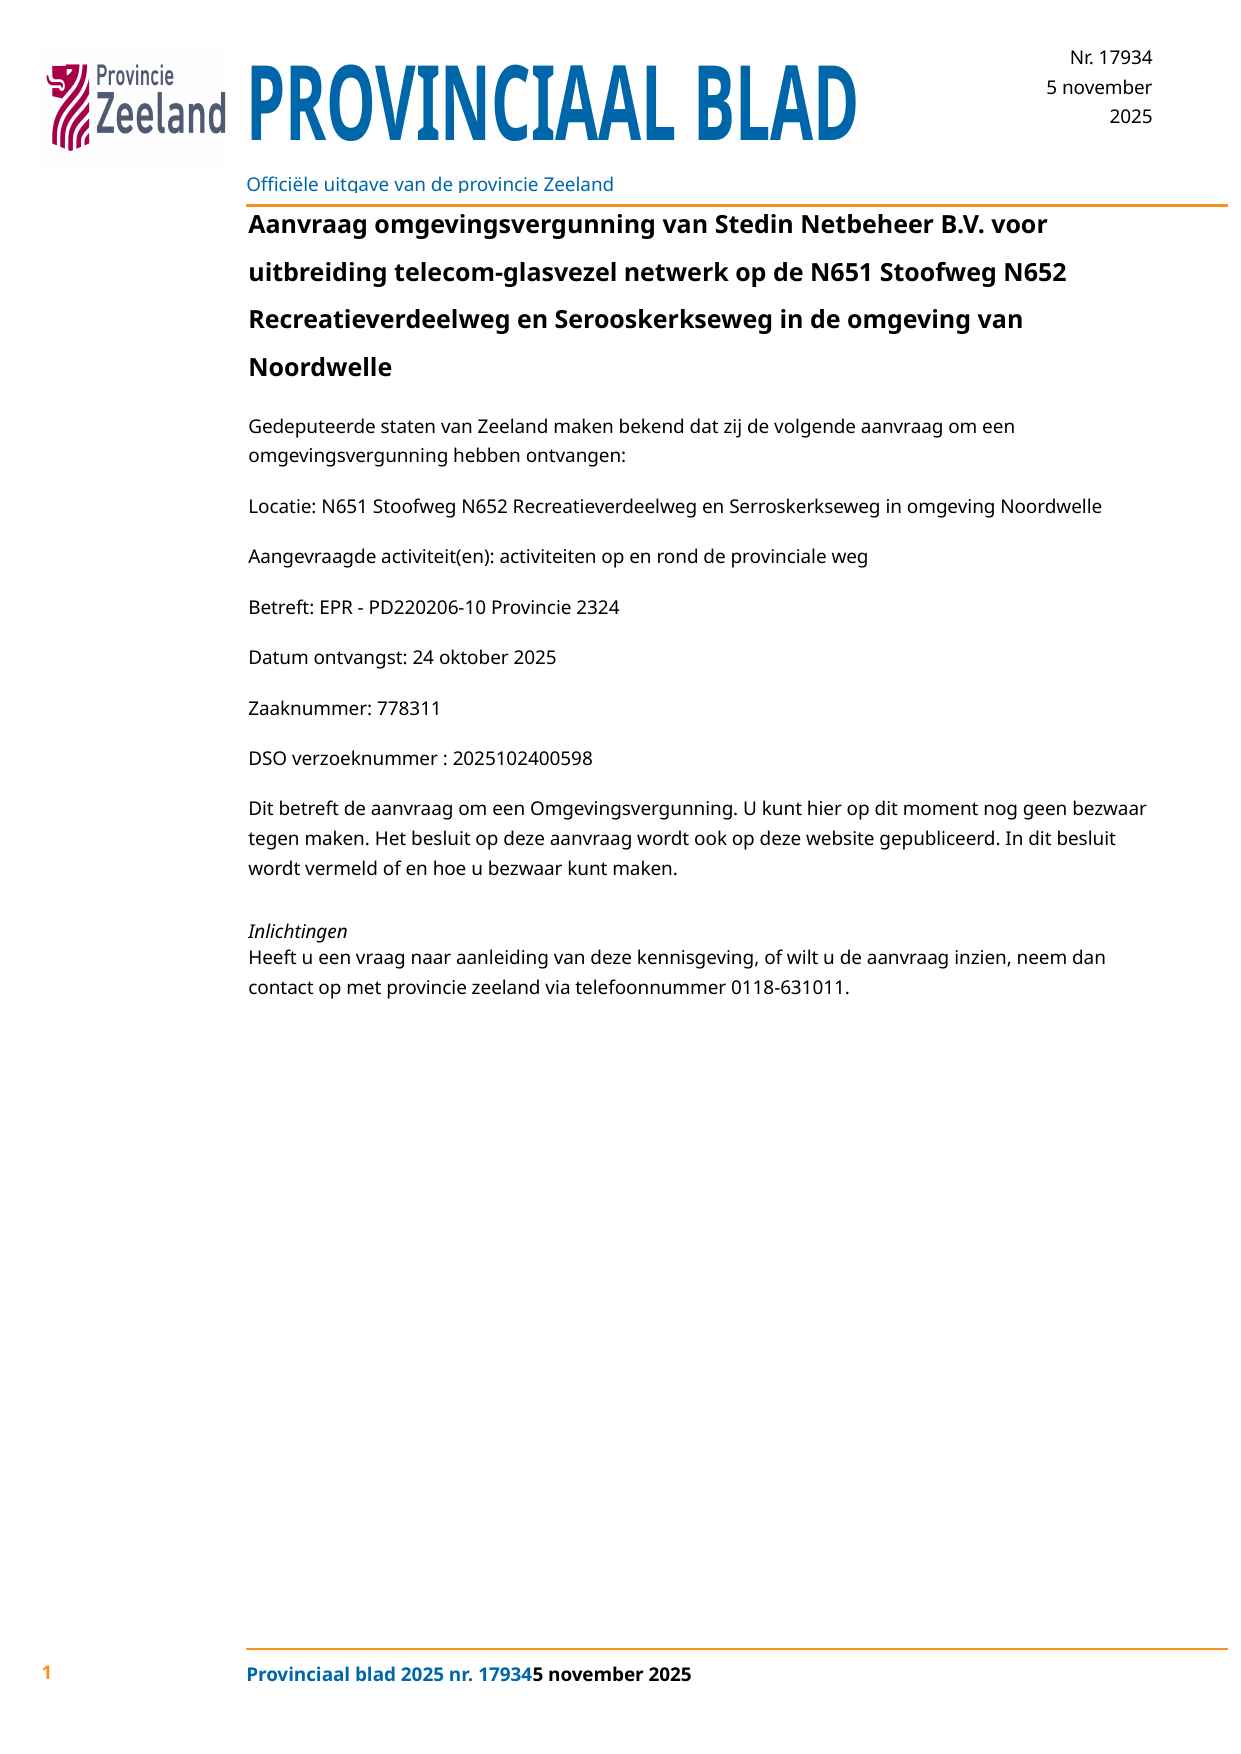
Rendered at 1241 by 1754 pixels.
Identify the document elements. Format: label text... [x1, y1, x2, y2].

text Gedeputeerde staten van Zeeland maken bekend dat zij de volgende aanvraag om een omgevingsvergunning hebben ontvangen: [248, 413, 1152, 468]
text Aanvraag omgevingsvergunning van Stedin Netbeheer B.V. voor uitbreiding telecom-glasvezel netwerk op de N651 Stoofweg N652 Recreatieverdeelweg en Serooskerkseweg in de omgeving van Noordwelle [248, 207, 1152, 384]
text Betreft: EPR - PD220206-10 Provincie 2324 [248, 594, 1152, 620]
text Datum ontvangst: 24 oktober 2025 [248, 644, 1152, 670]
text DSO verzoeknummer : 2025102400598 [248, 745, 1152, 771]
text Dit betreft de aanvraag om een Omgevingsvergunning. U kunt hier op dit moment nog geen bezwaar tegen maken. Het besluit op deze aanvraag wordt ook op deze website gepubliceerd. In dit besluit wordt vermeld of en hoe u bezwaar kunt maken. [248, 796, 1152, 881]
text Inlichtingen [248, 919, 1152, 944]
text Aangevraagde activiteit(en): activiteiten op en rond de provinciale weg [248, 543, 1152, 569]
picture [41, 47, 231, 172]
text Zaaknummer: 778311 [248, 695, 1152, 721]
text Locatie: N651 Stoofweg N652 Recreatieverdeelweg en Serroskerkseweg in omgeving Noordwelle [248, 493, 1152, 519]
text Heeft u een vraag naar aanleiding van deze kennisgeving, of wilt u de aanvraag inzien, neem dan contact op met provincie zeeland via telefoonnummer 0118-631011. [248, 944, 1152, 1000]
